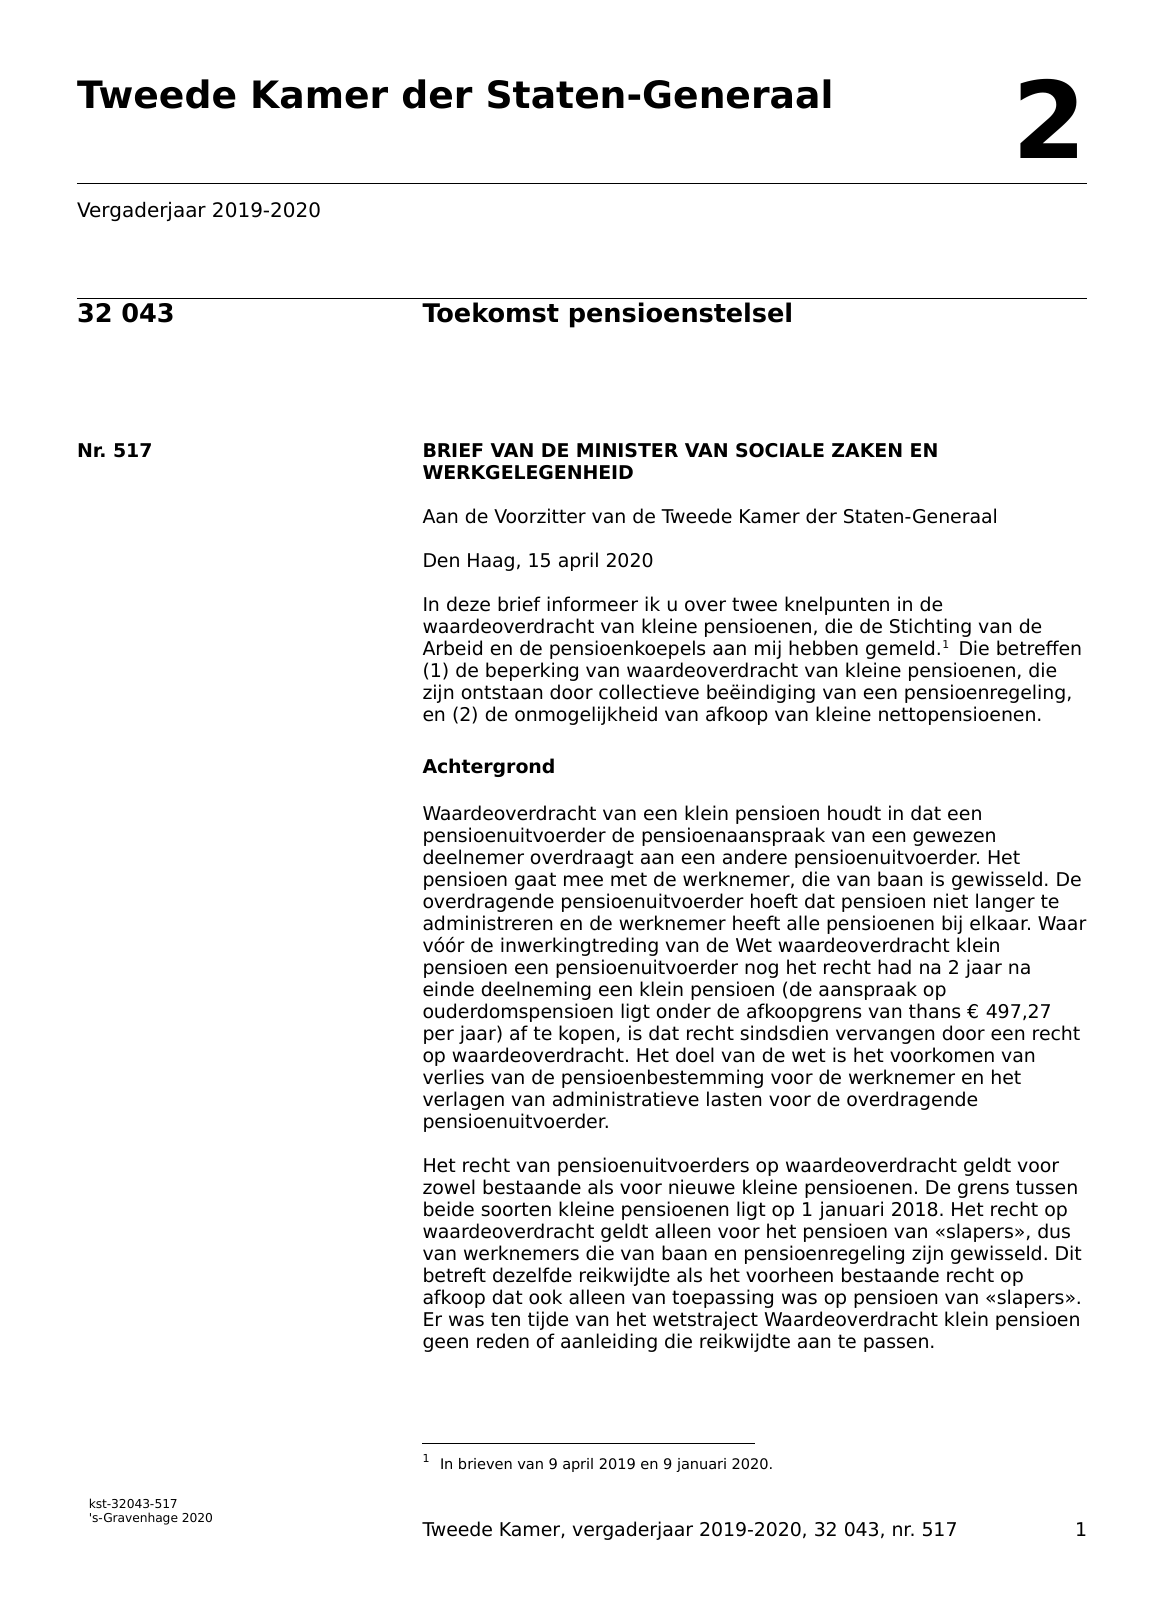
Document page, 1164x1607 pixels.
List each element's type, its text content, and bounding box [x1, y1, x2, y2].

table_header 2 [886, 59, 1087, 183]
text 's-Gravenhage 2020 [88, 1511, 323, 1525]
text Den Haag, 15 april 2020 [422, 550, 1087, 572]
text Waardeoverdracht van een klein pensioen houdt in dat een pensioenuitvoerder de pensioenaanspraak van een gewezen deelnemer overdraagt aan een andere pensioenuitvoerder. Het pensioen gaat mee met de werknemer, die van baan is gewisseld. De overdragende pensioenuitvoerder hoeft dat pensioen niet langer te administreren en de werknemer heeft alle pensioenen bij elkaar. Waar vóór de inwerkingtreding van de Wet waardeoverdracht klein pensioen een pensioenuitvoerder nog het recht had na 2 jaar na einde deelneming een klein pensioen (de aanspraak op ouderdomspensioen ligt onder de afkoopgrens van thans € 497,27 per jaar) af te kopen, is dat recht sindsdien vervangen door een recht op waardeoverdracht. Het doel van de wet is het voorkomen van verlies van de pensioenbestemming voor de werknemer en het verlagen van administratieve lasten voor de overdragende pensioenuitvoerder. [422, 803, 1087, 1133]
subtitle Nr. 517 BRIEF VAN DE MINISTER VAN SOCIALE ZAKEN EN WERKGELEGENHEID [77, 440, 1087, 484]
table_cell Vergaderjaar 2019-2020 [77, 184, 1087, 298]
table_header Tweede Kamer der Staten-Generaal [77, 59, 886, 183]
text kst-32043-517 [88, 1497, 323, 1511]
subtitle 32 043 Toekomst pensioenstelsel [77, 299, 1087, 329]
subtitle Achtergrond [422, 756, 1087, 778]
text Het recht van pensioenuitvoerders op waardeoverdracht geldt voor zowel bestaande als voor nieuwe kleine pensioenen. De grens tussen beide soorten kleine pensioenen ligt op 1 januari 2018. Het recht op waardeoverdracht geldt alleen voor het pensioen van «slapers», dus van werknemers die van baan en pensioenregeling zijn gewisseld. Dit betreft dezelfde reikwijdte als het voorheen bestaande recht op afkoop dat ook alleen van toepassing was op pensioen van «slapers». Er was ten tijde van het wetstraject Waardeoverdracht klein pensioen geen reden of aanleiding die reikwijdte aan te passen. [422, 1155, 1087, 1353]
text Aan de Voorzitter van de Tweede Kamer der Staten-Generaal [422, 506, 1087, 528]
text In deze brief informeer ik u over twee knelpunten in de waardeoverdracht van kleine pensioenen, die de Stichting van de Arbeid en de pensioenkoepels aan mij hebben gemeld. Die betreffen (1) de beperking van waardeoverdracht van kleine pensioenen, die zijn ontstaan door collectieve beëindiging van een pensioenregeling, en (2) de onmogelijkheid van afkoop van kleine nettopensioenen. [422, 594, 1087, 726]
text In brieven van 9 april 2019 en 9 januari 2020. [422, 1452, 1087, 1474]
